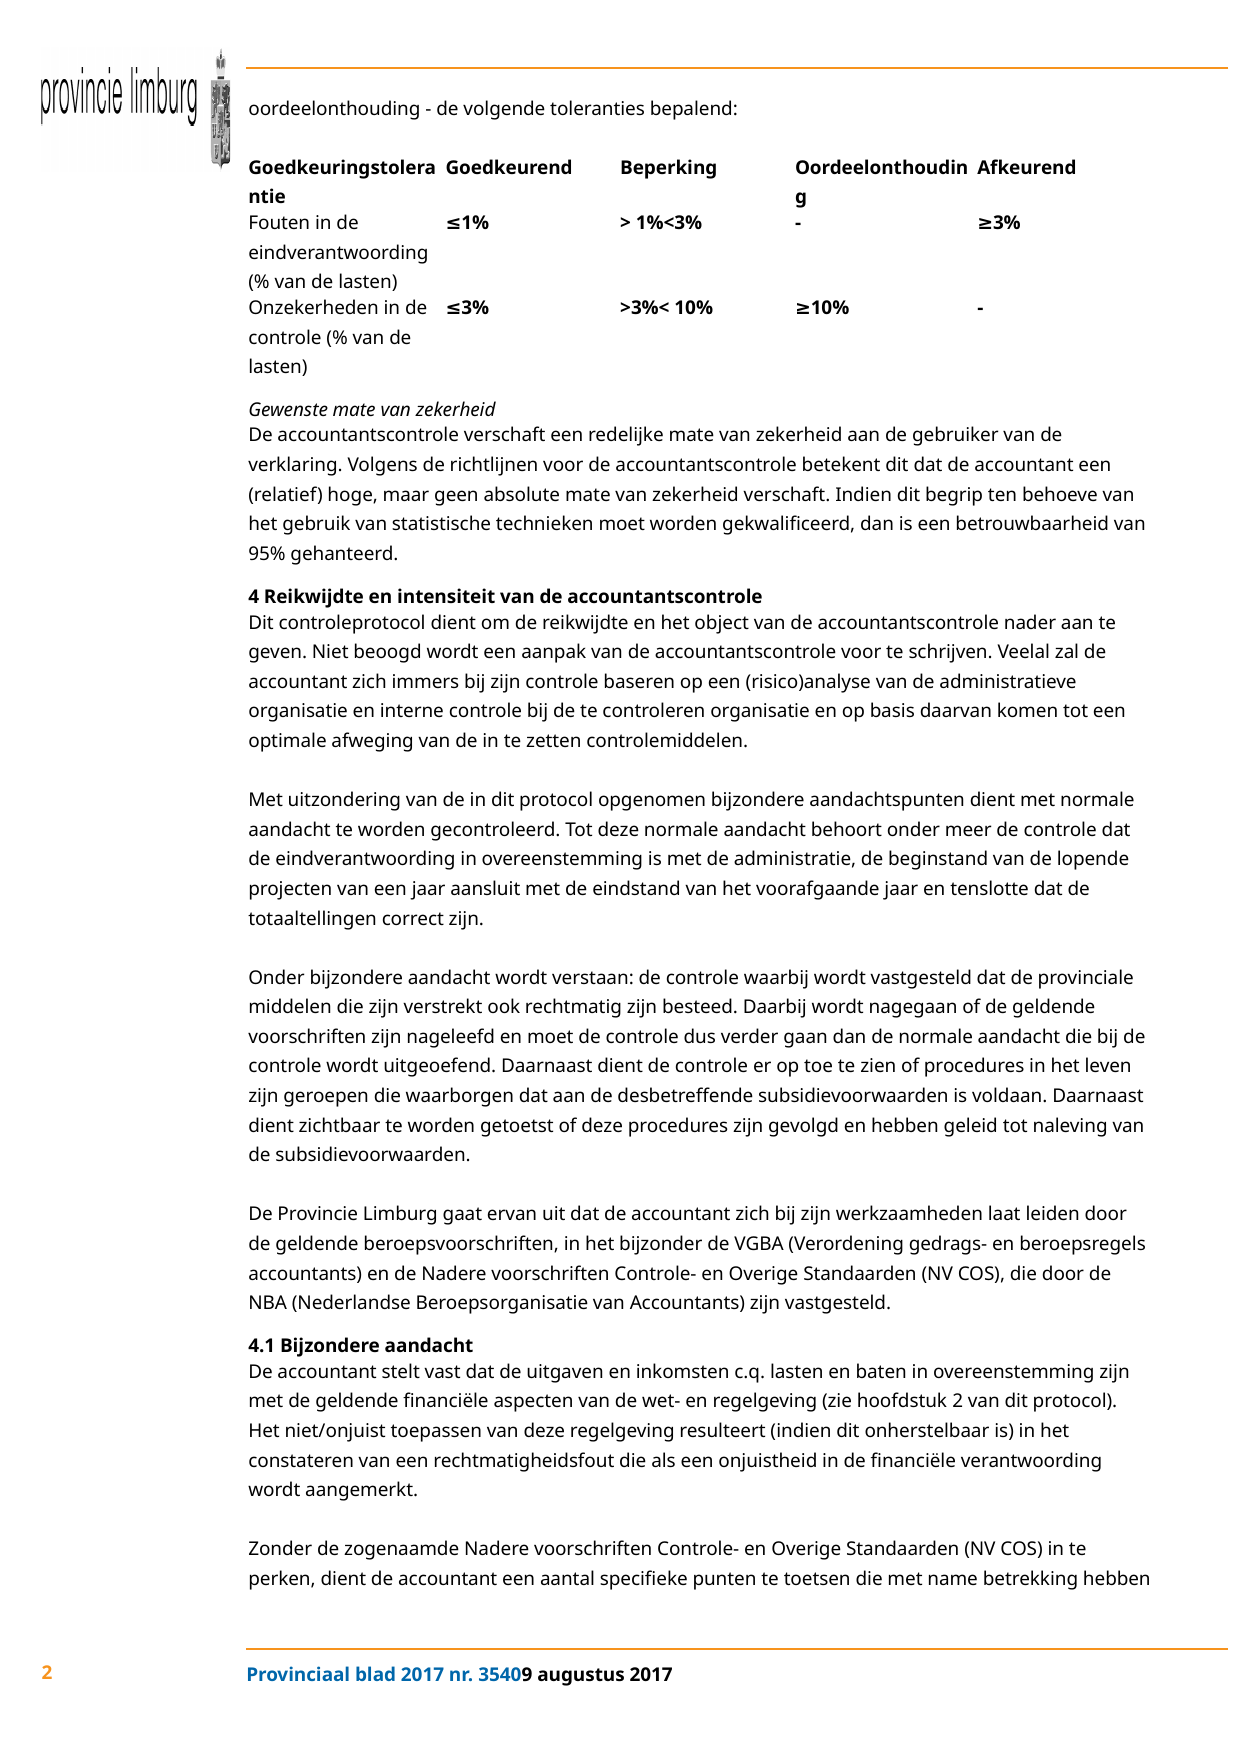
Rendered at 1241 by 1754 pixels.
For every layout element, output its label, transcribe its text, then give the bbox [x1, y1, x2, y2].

table_cell ≥3% [977, 209, 1152, 294]
text Gewenste mate van zekerheid [248, 396, 1152, 422]
table_cell >3%< 10% [620, 294, 795, 379]
table_cell ≥10% [795, 294, 977, 379]
text Onder bijzondere aandacht wordt verstaan: de controle waarbij wordt vastgesteld dat de provinciale middelen die zijn verstrekt ook rechtmatig zijn besteed. Daarbij wordt nagegaan of de geldende voorschriften zijn nageleefd en moet de controle dus verder gaan dan de normale aandacht die bij de controle wordt uitgeoefend. Daarnaast dient de controle er op toe te zien of procedures in het leven zijn geroepen die waarborgen dat aan de desbetreffende subsidievoorwaarden is voldaan. Daarnaast dient zichtbaar te worden getoetst of deze procedures zijn gevolgd en hebben geleid tot naleving van de subsidievoorwaarden. [248, 964, 1152, 1167]
table_cell ≤1% [445, 209, 620, 294]
table_cell - [977, 294, 1152, 379]
table_header Oordeelonthouding [795, 154, 977, 209]
table_header Goedkeurend [445, 154, 620, 209]
text 4.1 Bijzondere aandacht [248, 1332, 1152, 1358]
table_cell Fouten in de eindverantwoording (% van de lasten) [248, 209, 445, 294]
table_header Afkeurend [977, 154, 1152, 209]
table_cell > 1%<3% [620, 209, 795, 294]
text Zonder de zogenaamde Nadere voorschriften Controle- en Overige Standaarden (NV COS) in te perken, dient de accountant een aantal specifieke punten te toetsen die met name betrekking hebben [248, 1536, 1152, 1591]
text Dit controleprotocol dient om de reikwijdte en het object van de accountantscontrole nader aan te geven. Niet beoogd wordt een aanpak van de accountantscontrole voor te schrijven. Veelal zal de accountant zich immers bij zijn controle baseren op een (risico)analyse van de administratieve organisatie en interne controle bij de te controleren organisatie en op basis daarvan komen tot een optimale afweging van de in te zetten controlemiddelen. [248, 609, 1152, 753]
text oordeelonthouding - de volgende toleranties bepalend: [248, 95, 1152, 121]
text De accountant stelt vast dat de uitgaven en inkomsten c.q. lasten en baten in overeenstemming zijn met de geldende financiële aspecten van de wet- en regelgeving (zie hoofdstuk 2 van dit protocol). Het niet/onjuist toepassen van deze regelgeving resulteert (indien dit onherstelbaar is) in het constateren van een rechtmatigheidsfout die als een onjuistheid in de financiële verantwoording wordt aangemerkt. [248, 1358, 1152, 1502]
text De accountantscontrole verschaft een redelijke mate van zekerheid aan de gebruiker van de verklaring. Volgens de richtlijnen voor de accountantscontrole betekent dit dat de accountant een (relatief) hoge, maar geen absolute mate van zekerheid verschaft. Indien dit begrip ten behoeve van het gebruik van statistische technieken moet worden gekwalificeerd, dan is een betrouwbaarheid van 95% gehanteerd. [248, 422, 1152, 566]
table_cell Onzekerheden in de controle (% van de lasten) [248, 294, 445, 379]
table_cell ≤3% [445, 294, 620, 379]
text De Provincie Limburg gaat ervan uit dat de accountant zich bij zijn werkzaamheden laat leiden door de geldende beroepsvoorschriften, in het bijzonder de VGBA (Verordening gedrags- en beroepsregels accountants) en de Nadere voorschriften Controle- en Overige Standaarden (NV COS), die door de NBA (Nederlandse Beroepsorganisatie van Accountants) zijn vastgesteld. [248, 1201, 1152, 1315]
table_cell - [795, 209, 977, 294]
table_header Beperking [620, 154, 795, 209]
picture [41, 47, 231, 172]
table_header Goedkeuringstolerantie [248, 154, 445, 209]
text 4 Reikwijdte en intensiteit van de accountantscontrole [248, 583, 1152, 609]
text Met uitzondering van de in dit protocol opgenomen bijzondere aandachtspunten dient met normale aandacht te worden gecontroleerd. Tot deze normale aandacht behoort onder meer de controle dat de eindverantwoording in overeenstemming is met de administratie, de beginstand van de lopende projecten van een jaar aansluit met de eindstand van het voorafgaande jaar en tenslotte dat de totaaltellingen correct zijn. [248, 786, 1152, 930]
